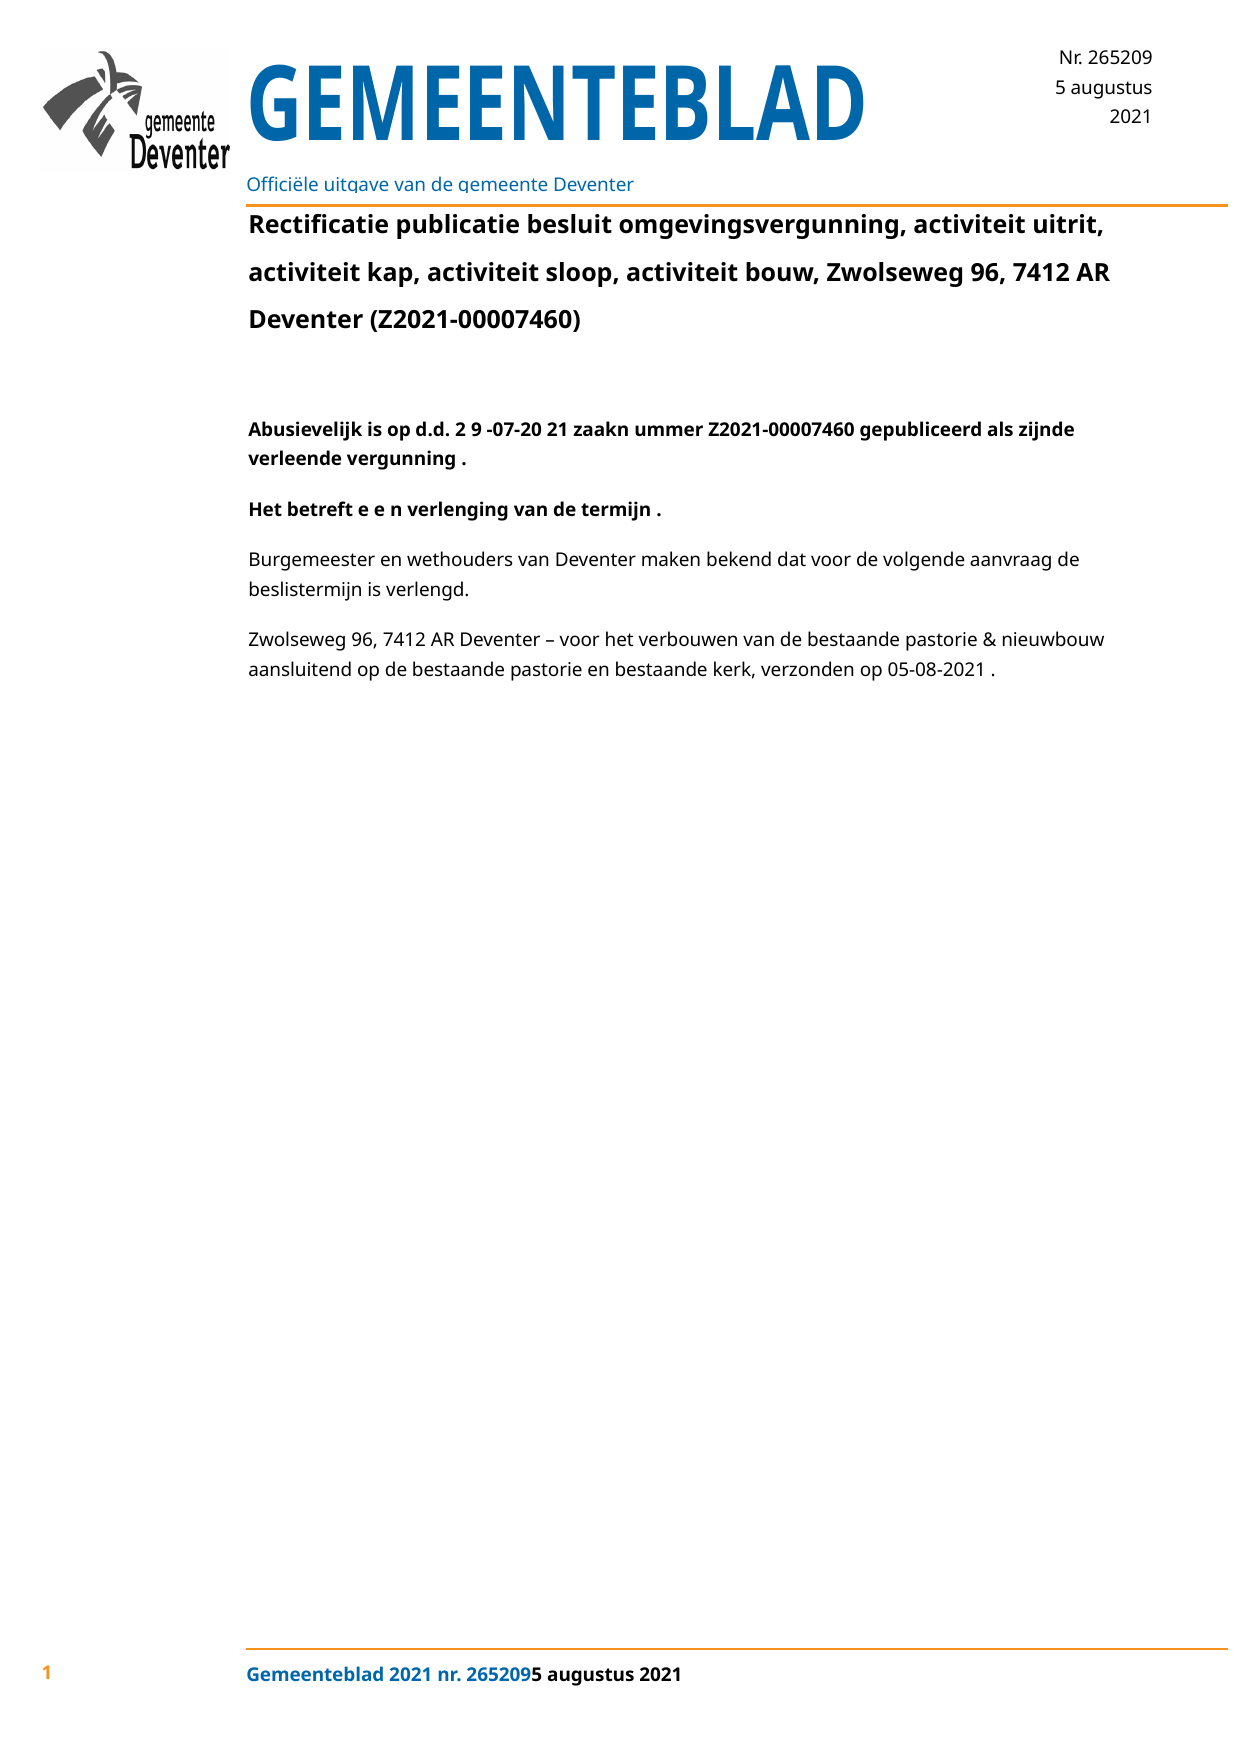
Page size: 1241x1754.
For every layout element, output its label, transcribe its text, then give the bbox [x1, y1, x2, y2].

picture [41, 47, 231, 172]
text Het betreft e e n verlenging van de termijn . [248, 496, 1152, 522]
text Abusievelijk is op d.d. 2 9 -07-20 21 zaakn ummer Z2021-00007460 gepubliceerd als zijnde verleende vergunning . [248, 416, 1152, 471]
text Rectificatie publicatie besluit omgevingsvergunning, activiteit uitrit, activiteit kap, activiteit sloop, activiteit bouw, Zwolseweg 96, 7412 AR Deventer (Z2021-00007460) [248, 207, 1152, 336]
text Burgemeester en wethouders van Deventer maken bekend dat voor de volgende aanvraag de beslistermijn is verlengd. [248, 546, 1152, 602]
text Zwolseweg 96, 7412 AR Deventer – voor het verbouwen van de bestaande pastorie & nieuwbouw aansluitend op de bestaande pastorie en bestaande kerk, verzonden op 05-08-2021 . [248, 626, 1152, 682]
